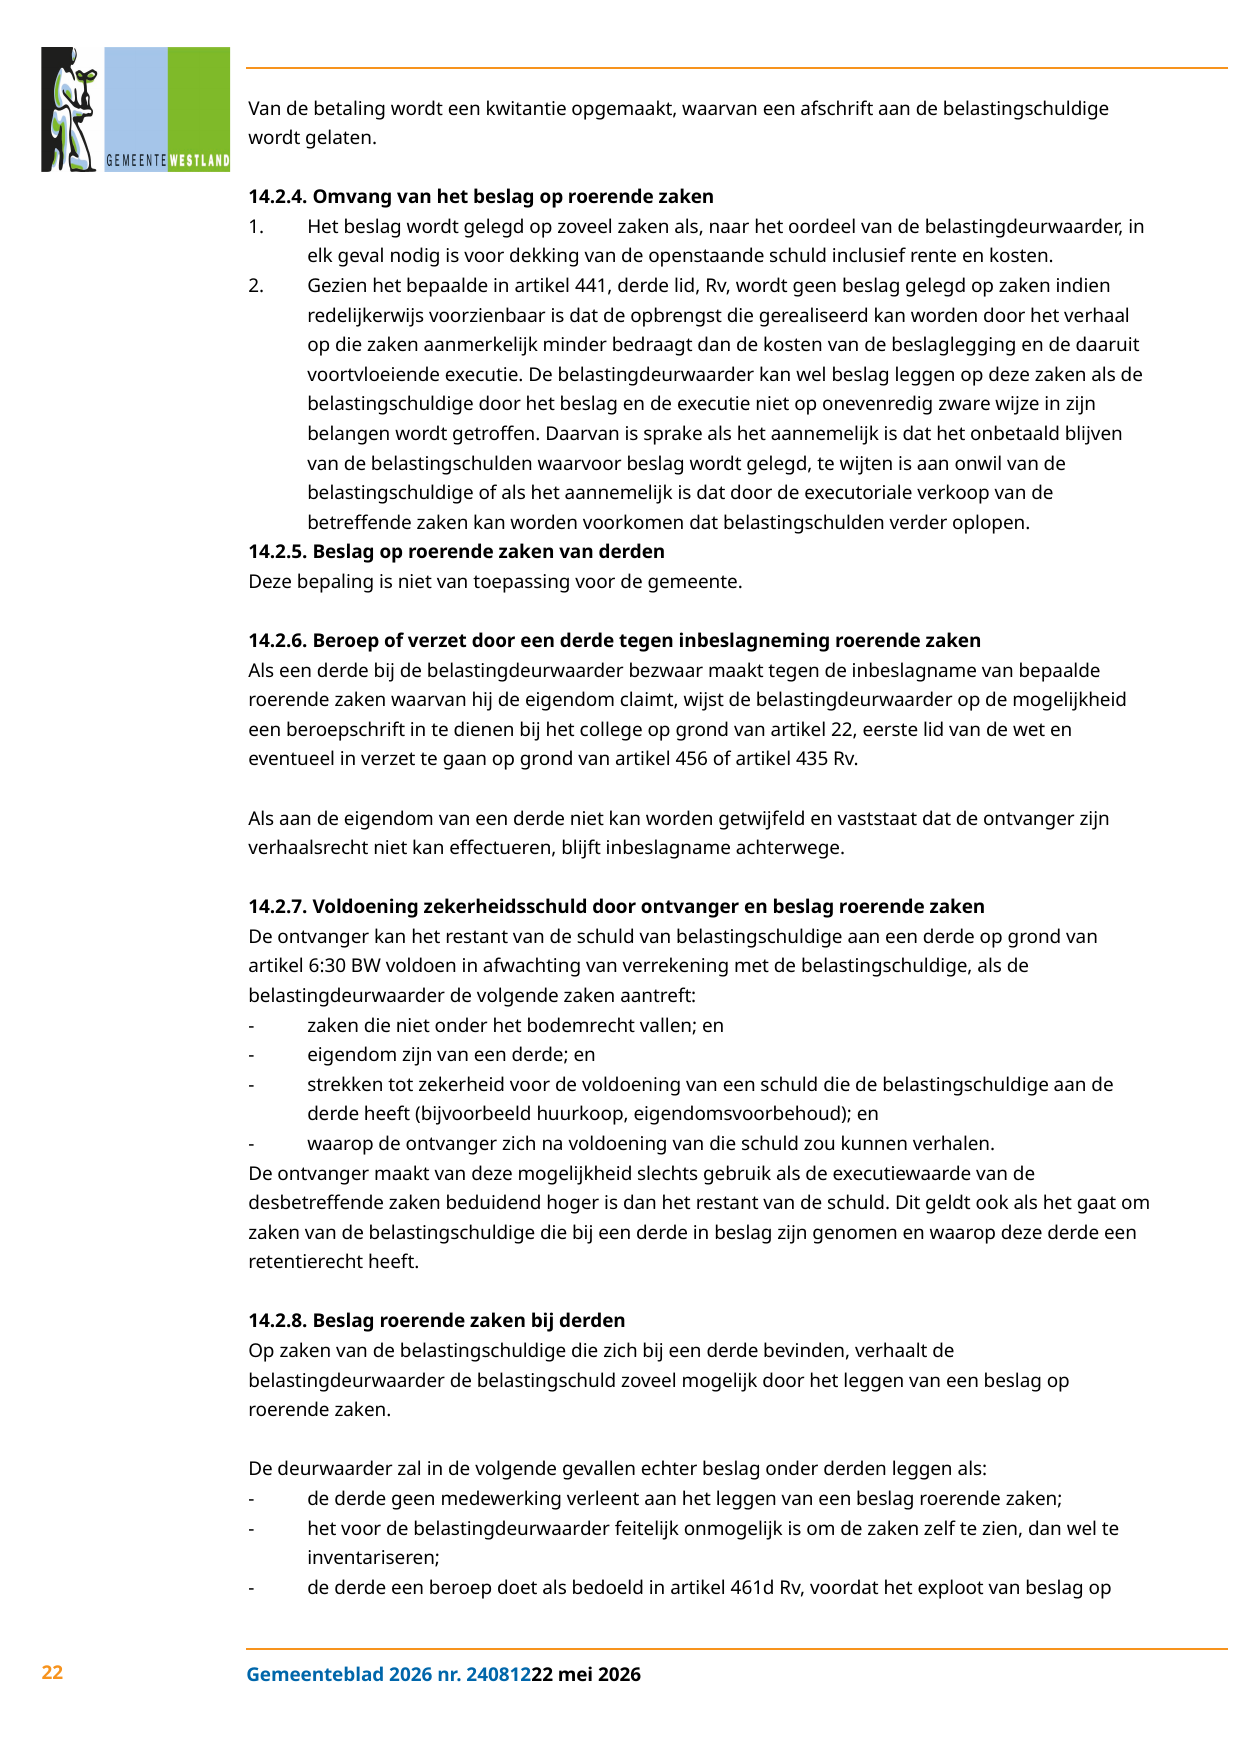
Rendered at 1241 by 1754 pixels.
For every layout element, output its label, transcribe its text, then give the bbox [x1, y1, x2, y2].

text Van de betaling wordt een kwitantie opgemaakt, waarvan een afschrift aan de belastingschuldige wordt gelaten. [248, 95, 1152, 150]
text De ontvanger kan het restant van de schuld van belastingschuldige aan een derde op grond van artikel 6:30 BW voldoen in afwachting van verrekening met de belastingschuldige, als de belastingdeurwaarder de volgende zaken aantreft: [248, 923, 1152, 1008]
list waarop de ontvanger zich na voldoening van die schuld zou kunnen verhalen. [248, 1130, 1152, 1156]
text Deze bepaling is niet van toepassing voor de gemeente. [248, 568, 1152, 594]
list Gezien het bepaalde in artikel 441, derde lid, Rv, wordt geen beslag gelegd op zaken indien redelijkerwijs voorzienbaar is dat de opbrengst die gerealiseerd kan worden door het verhaal op die zaken aanmerkelijk minder bedraagt dan de kosten van de beslaglegging en de daaruit voortvloeiende executie. De belastingdeurwaarder kan wel beslag leggen op deze zaken als de belastingschuldige door het beslag en de executie niet op onevenredig zware wijze in zijn belangen wordt getroffen. Daarvan is sprake als het aannemelijk is dat het onbetaald blijven van de belastingschulden waarvoor beslag wordt gelegd, te wijten is aan onwil van de belastingschuldige of als het aannemelijk is dat door de executoriale verkoop van de betreffende zaken kan worden voorkomen dat belastingschulden verder oplopen. [248, 272, 1152, 535]
text 14.2.6. Beroep of verzet door een derde tegen inbeslagneming roerende zaken [248, 627, 1152, 653]
list Het beslag wordt gelegd op zoveel zaken als, naar het oordeel van de belastingdeurwaarder, in elk geval nodig is voor dekking van de openstaande schuld inclusief rente en kosten. [248, 213, 1152, 268]
list de derde een beroep doet als bedoeld in artikel 461d Rv, voordat het exploot van beslag op [248, 1574, 1152, 1600]
text 14.2.5. Beslag op roerende zaken van derden [248, 538, 1152, 564]
text De ontvanger maakt van deze mogelijkheid slechts gebruik als de executiewaarde van de desbetreffende zaken beduidend hoger is dan het restant van de schuld. Dit geldt ook als het gaat om zaken van de belastingschuldige die bij een derde in beslag zijn genomen en waarop deze derde een retentierecht heeft. [248, 1160, 1152, 1274]
text 14.2.4. Omvang van het beslag op roerende zaken [248, 183, 1152, 209]
text De deurwaarder zal in de volgende gevallen echter beslag onder derden leggen als: [248, 1456, 1152, 1481]
text 14.2.7. Voldoening zekerheidsschuld door ontvanger en beslag roerende zaken [248, 893, 1152, 919]
text Op zaken van de belastingschuldige die zich bij een derde bevinden, verhaalt de belastingdeurwaarder de belastingschuld zoveel mogelijk door het leggen van een beslag op roerende zaken. [248, 1337, 1152, 1422]
list de derde geen medewerking verleent aan het leggen van een beslag roerende zaken; [248, 1485, 1152, 1511]
text 14.2.8. Beslag roerende zaken bij derden [248, 1308, 1152, 1333]
picture [41, 47, 231, 172]
list zaken die niet onder het bodemrecht vallen; en [248, 1012, 1152, 1038]
list strekken tot zekerheid voor de voldoening van een schuld die de belastingschuldige aan de derde heeft (bijvoorbeeld huurkoop, eigendomsvoorbehoud); en [248, 1071, 1152, 1126]
list eigendom zijn van een derde; en [248, 1041, 1152, 1067]
text Als een derde bij de belastingdeurwaarder bezwaar maakt tegen de inbeslagname van bepaalde roerende zaken waarvan hij de eigendom claimt, wijst de belastingdeurwaarder op de mogelijkheid een beroepschrift in te dienen bij het college op grond van artikel 22, eerste lid van de wet en eventueel in verzet te gaan op grond van artikel 456 of artikel 435 Rv. [248, 657, 1152, 771]
list het voor de belastingdeurwaarder feitelijk onmogelijk is om de zaken zelf te zien, dan wel te inventariseren; [248, 1515, 1152, 1570]
text Als aan de eigendom van een derde niet kan worden getwijfeld en vaststaat dat de ontvanger zijn verhaalsrecht niet kan effectueren, blijft inbeslagname achterwege. [248, 805, 1152, 860]
